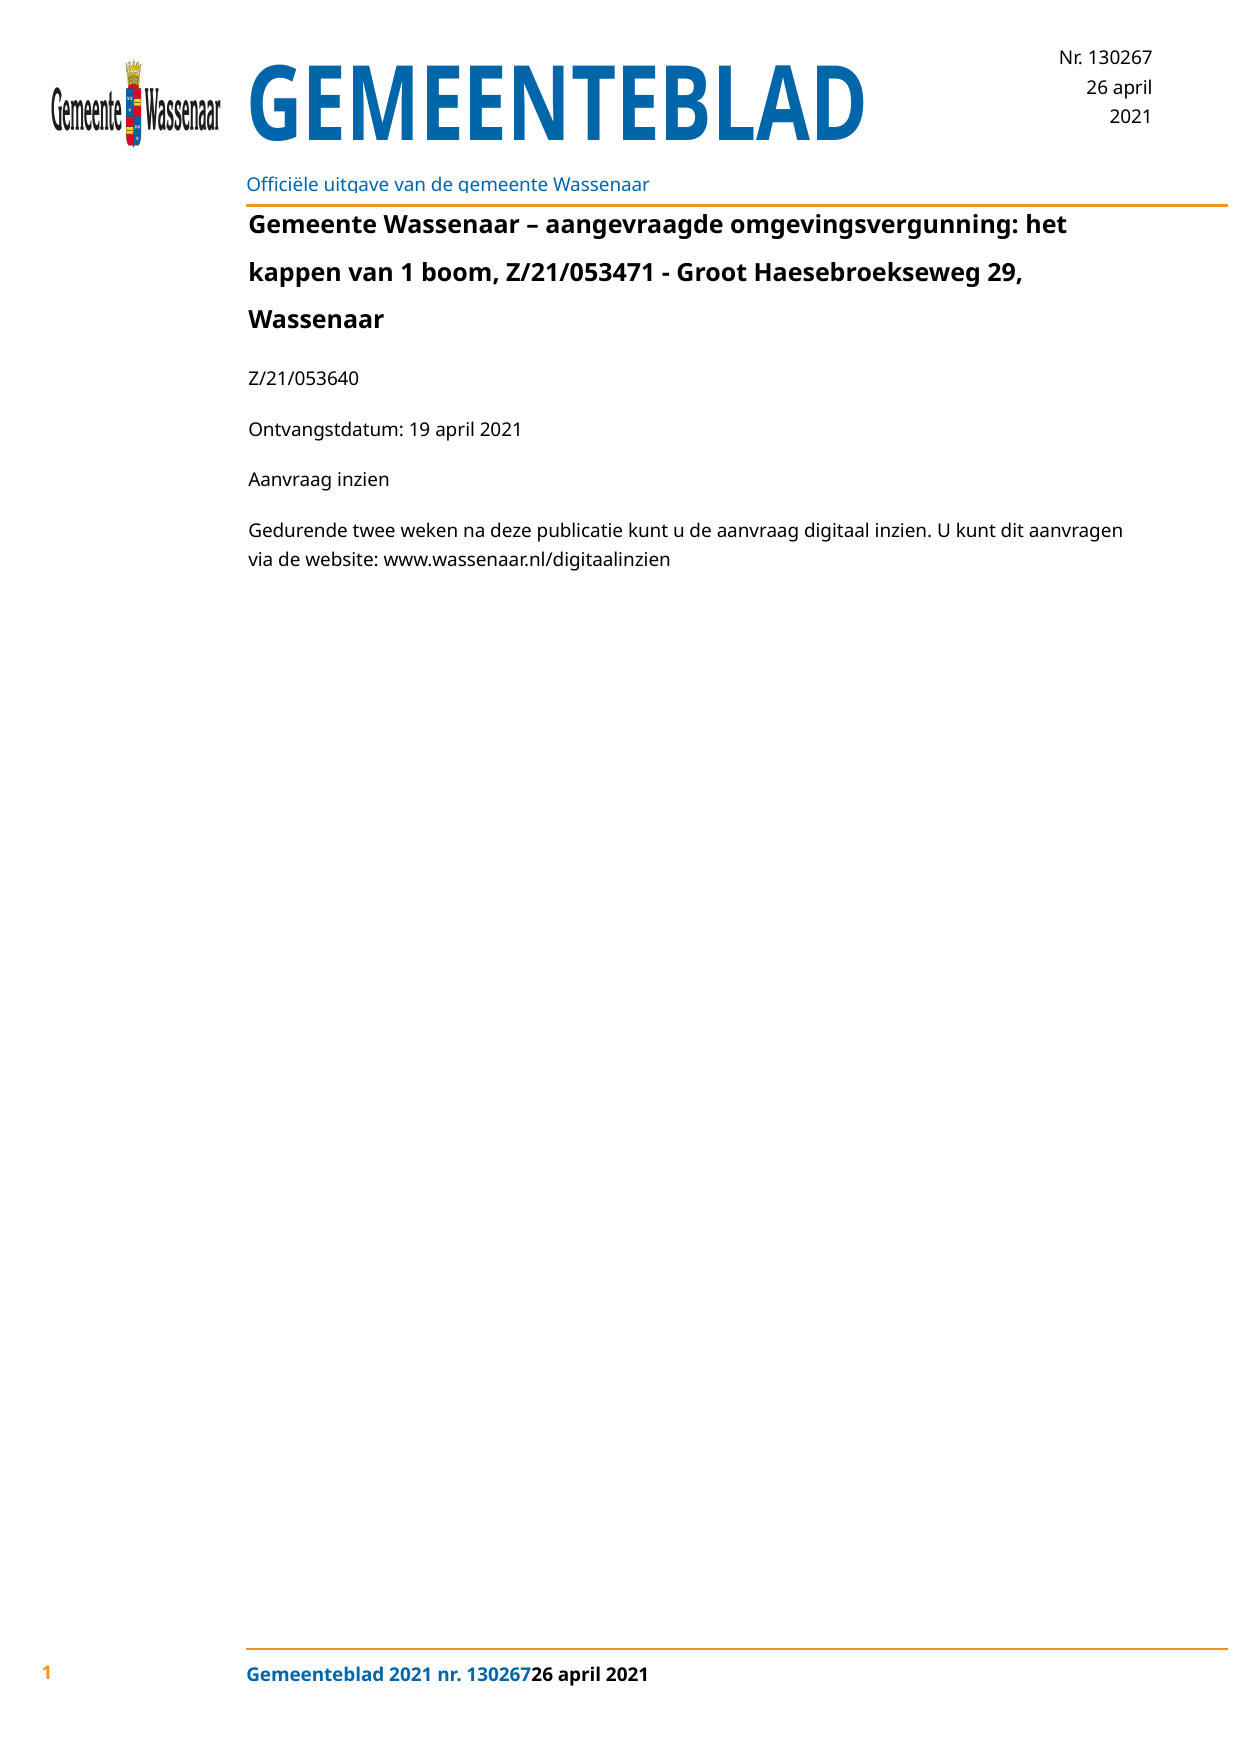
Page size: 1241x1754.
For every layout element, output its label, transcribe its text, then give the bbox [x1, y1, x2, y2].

picture [41, 47, 231, 172]
text Ontvangstdatum: 19 april 2021 [248, 416, 1152, 442]
text Z/21/053640 [248, 366, 1152, 391]
text Aanvraag inzien [248, 466, 1152, 492]
text Gemeente Wassenaar – aangevraagde omgevingsvergunning: het kappen van 1 boom, Z/21/053471 - Groot Haesebroekseweg 29, Wassenaar [248, 207, 1152, 336]
text Gedurende twee weken na deze publicatie kunt u de aanvraag digitaal inzien. U kunt dit aanvragen via de website: www.wassenaar.nl/digitaalinzien [248, 517, 1152, 572]
